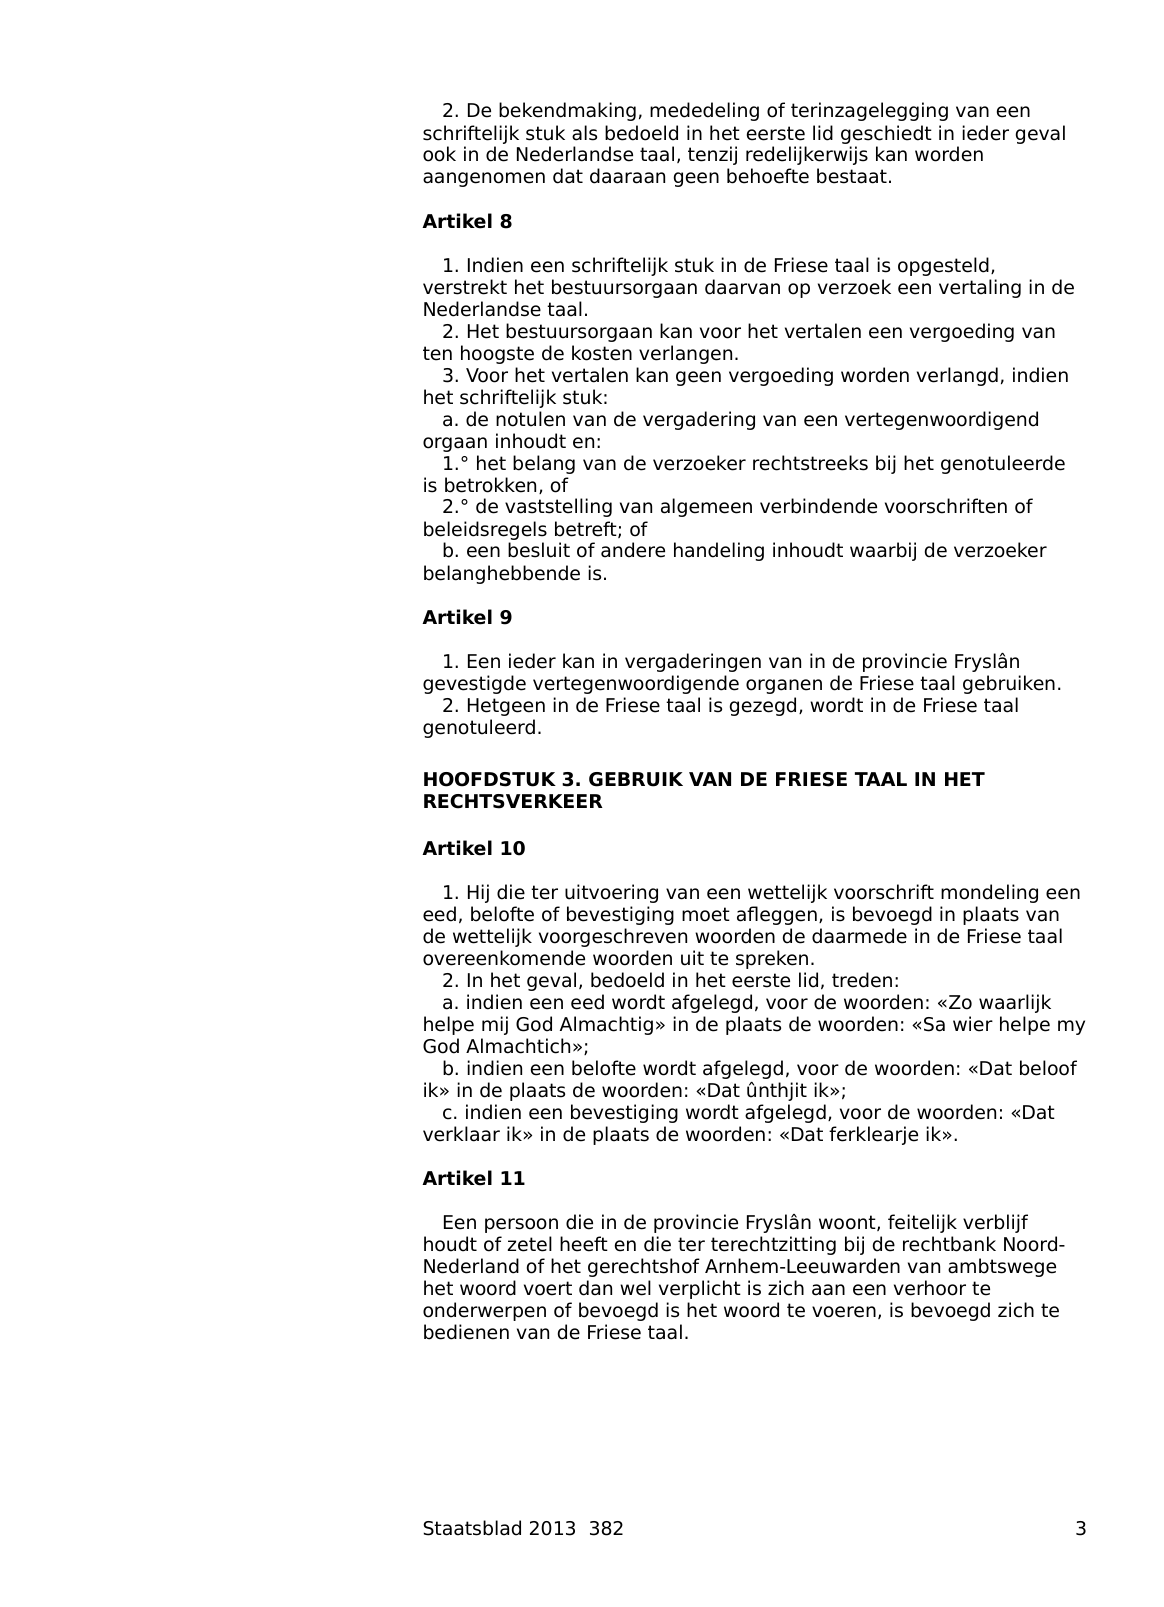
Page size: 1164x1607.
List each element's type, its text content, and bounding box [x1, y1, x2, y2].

text c. indien een bevestiging wordt afgelegd, voor de woorden: «Dat verklaar ik» in de plaats de woorden: «Dat ferklearje ik». [422, 1102, 1087, 1146]
text b. een besluit of andere handeling inhoudt waarbij de verzoeker belanghebbende is. [422, 540, 1087, 584]
text 2. Het bestuursorgaan kan voor het vertalen een vergoeding van ten hoogste de kosten verlangen. [422, 321, 1087, 364]
text 2. In het geval, bedoeld in het eerste lid, treden: [422, 970, 1087, 992]
text a. de notulen van de vergadering van een vertegenwoordigend orgaan inhoudt en: [422, 408, 1087, 452]
text Een persoon die in de provincie Fryslân woont, feitelijk verblijf houdt of zetel heeft en die ter terechtzitting bij de rechtbank Noord-Nederland of het gerechtshof Arnhem-Leeuwarden van ambtswege het woord voert dan wel verplicht is zich aan een verhoor te onderwerpen of bevoegd is het woord te voeren, is bevoegd zich te bedienen van de Friese taal. [422, 1212, 1087, 1344]
text 1. Een ieder kan in vergaderingen van in de provincie Fryslân gevestigde vertegenwoordigende organen de Friese taal gebruiken. [422, 651, 1087, 695]
subtitle Artikel 10 [422, 838, 1087, 859]
subtitle Artikel 8 [422, 211, 1087, 232]
text b. indien een belofte wordt afgelegd, voor de woorden: «Dat beloof ik» in de plaats de woorden: «Dat ûnthjit ik»; [422, 1058, 1087, 1102]
text 2. De bekendmaking, mededeling of terinzagelegging van een schriftelijk stuk als bedoeld in het eerste lid geschiedt in ieder geval ook in de Nederlandse taal, tenzij redelijkerwijs kan worden aangenomen dat daaraan geen behoefte bestaat. [422, 100, 1087, 188]
text 1. Hij die ter uitvoering van een wettelijk voorschrift mondeling een eed, belofte of bevestiging moet afleggen, is bevoegd in plaats van de wettelijk voorgeschreven woorden de daarmede in de Friese taal overeenkomende woorden uit te spreken. [422, 882, 1087, 970]
subtitle Artikel 9 [422, 607, 1087, 628]
subtitle HOOFDSTUK 3. GEBRUIK VAN DE FRIESE TAAL IN HET RECHTSVERKEER [422, 769, 1087, 813]
text 3. Voor het vertalen kan geen vergoeding worden verlangd, indien het schriftelijk stuk: [422, 364, 1087, 408]
text 2. Hetgeen in de Friese taal is gezegd, wordt in de Friese taal genotuleerd. [422, 695, 1087, 739]
text a. indien een eed wordt afgelegd, voor de woorden: «Zo waarlijk helpe mij God Almachtig» in de plaats de woorden: «Sa wier helpe my God Almachtich»; [422, 992, 1087, 1058]
text 2.° de vaststelling van algemeen verbindende voorschriften of beleidsregels betreft; of [422, 496, 1087, 540]
subtitle Artikel 11 [422, 1168, 1087, 1190]
text 1.° het belang van de verzoeker rechtstreeks bij het genotuleerde is betrokken, of [422, 452, 1087, 496]
text 1. Indien een schriftelijk stuk in de Friese taal is opgesteld, verstrekt het bestuursorgaan daarvan op verzoek een vertaling in de Nederlandse taal. [422, 255, 1087, 321]
